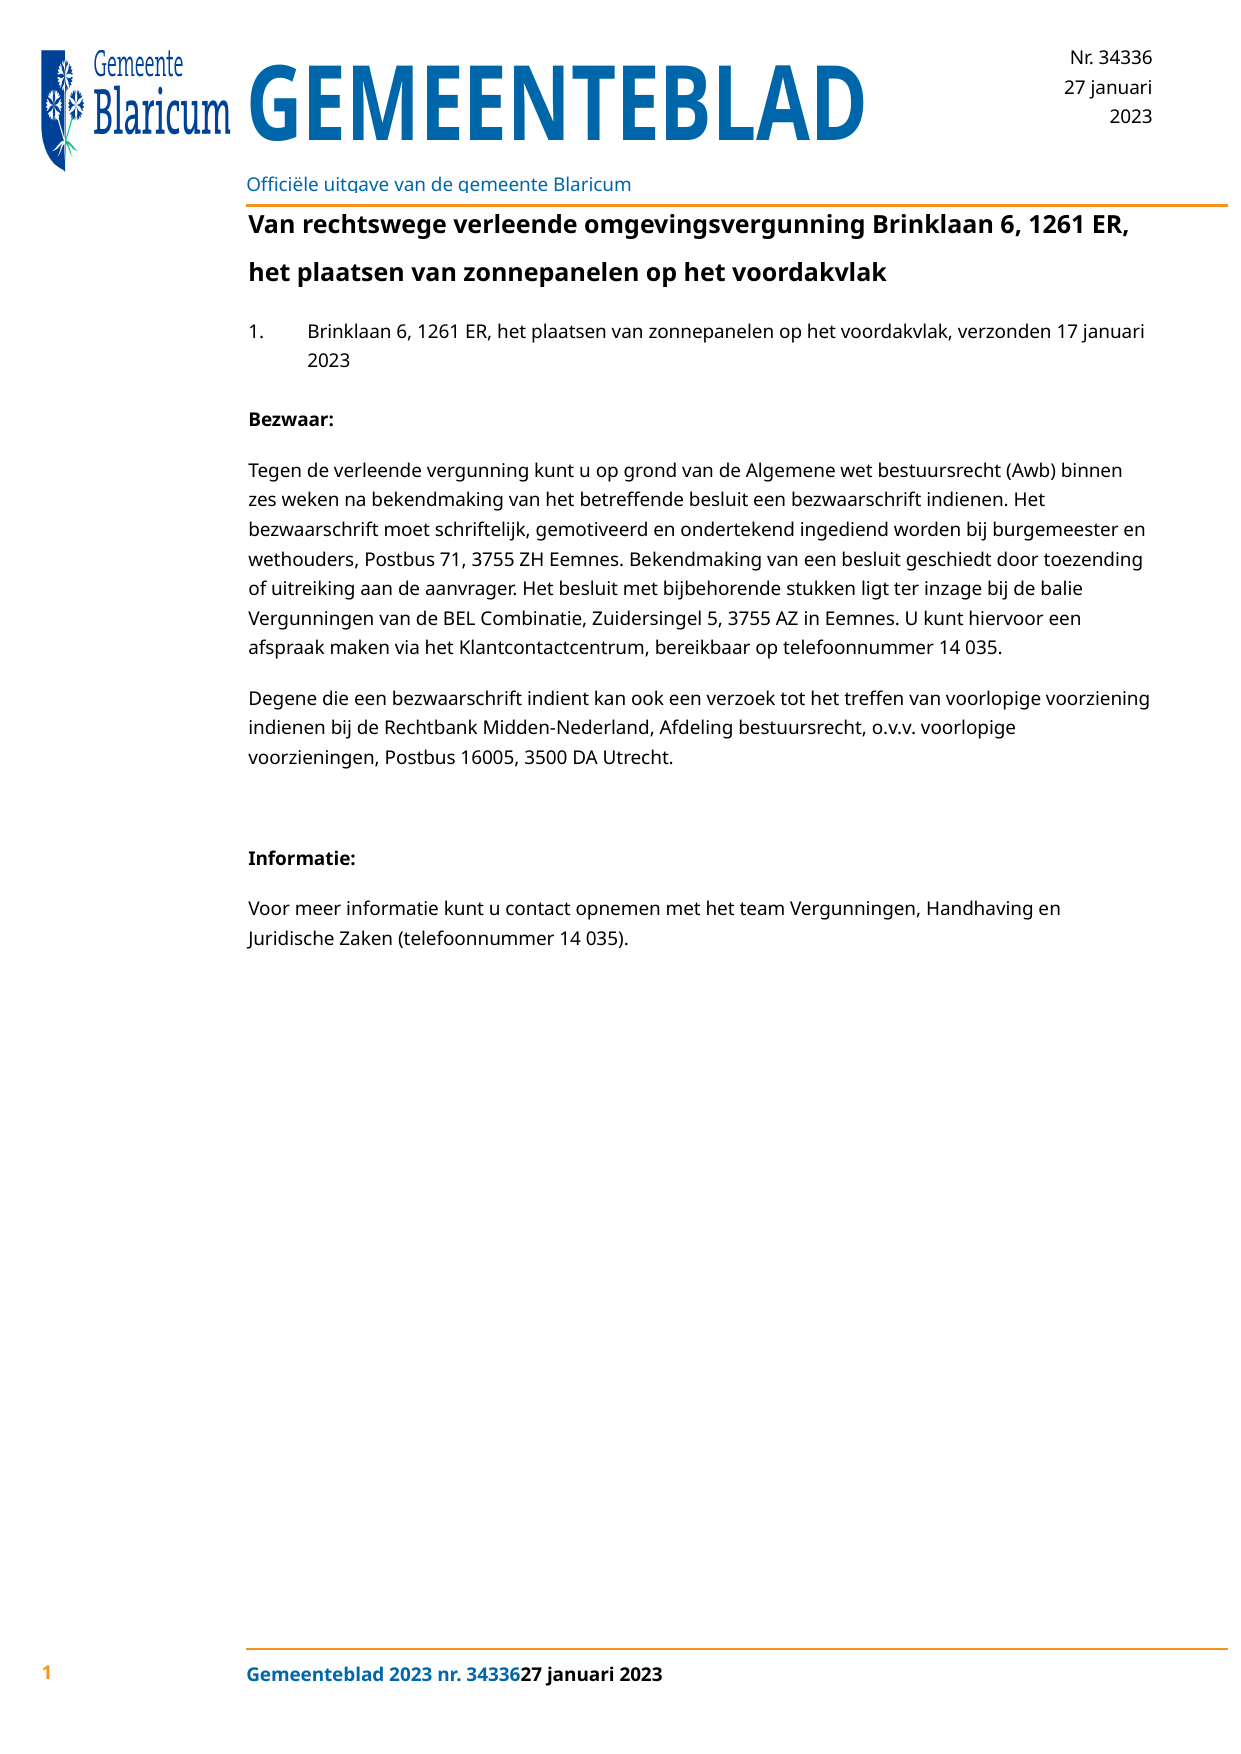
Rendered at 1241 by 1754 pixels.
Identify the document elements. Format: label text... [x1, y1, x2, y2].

list Brinklaan 6, 1261 ER, het plaatsen van zonnepanelen op het voordakvlak, verzonden 17 januari 2023 [248, 318, 1152, 373]
picture [41, 47, 231, 172]
text Bezwaar: [248, 407, 1152, 432]
text Informatie: [248, 845, 1152, 871]
text Voor meer informatie kunt u contact opnemen met het team Vergunningen, Handhaving en Juridische Zaken (telefoonnummer 14 035). [248, 895, 1152, 951]
text Van rechtswege verleende omgevingsvergunning Brinklaan 6, 1261 ER, het plaatsen van zonnepanelen op het voordakvlak [248, 207, 1152, 288]
text Degene die een bezwaarschrift indient kan ook een verzoek tot het treffen van voorlopige voorziening indienen bij de Rechtbank Midden-Nederland, Afdeling bestuursrecht, o.v.v. voorlopige voorzieningen, Postbus 16005, 3500 DA Utrecht. [248, 685, 1152, 770]
text Tegen de verleende vergunning kunt u op grond van de Algemene wet bestuursrecht (Awb) binnen zes weken na bekendmaking van het betreffende besluit een bezwaarschrift indienen. Het bezwaarschrift moet schriftelijk, gemotiveerd en ondertekend ingediend worden bij burgemeester en wethouders, Postbus 71, 3755 ZH Eemnes. Bekendmaking van een besluit geschiedt door toezending of uitreiking aan de aanvrager. Het besluit met bijbehorende stukken ligt ter inzage bij de balie Vergunningen van de BEL Combinatie, Zuidersingel 5, 3755 AZ in Eemnes. U kunt hiervoor een afspraak maken via het Klantcontactcentrum, bereikbaar op telefoonnummer 14 035. [248, 457, 1152, 660]
